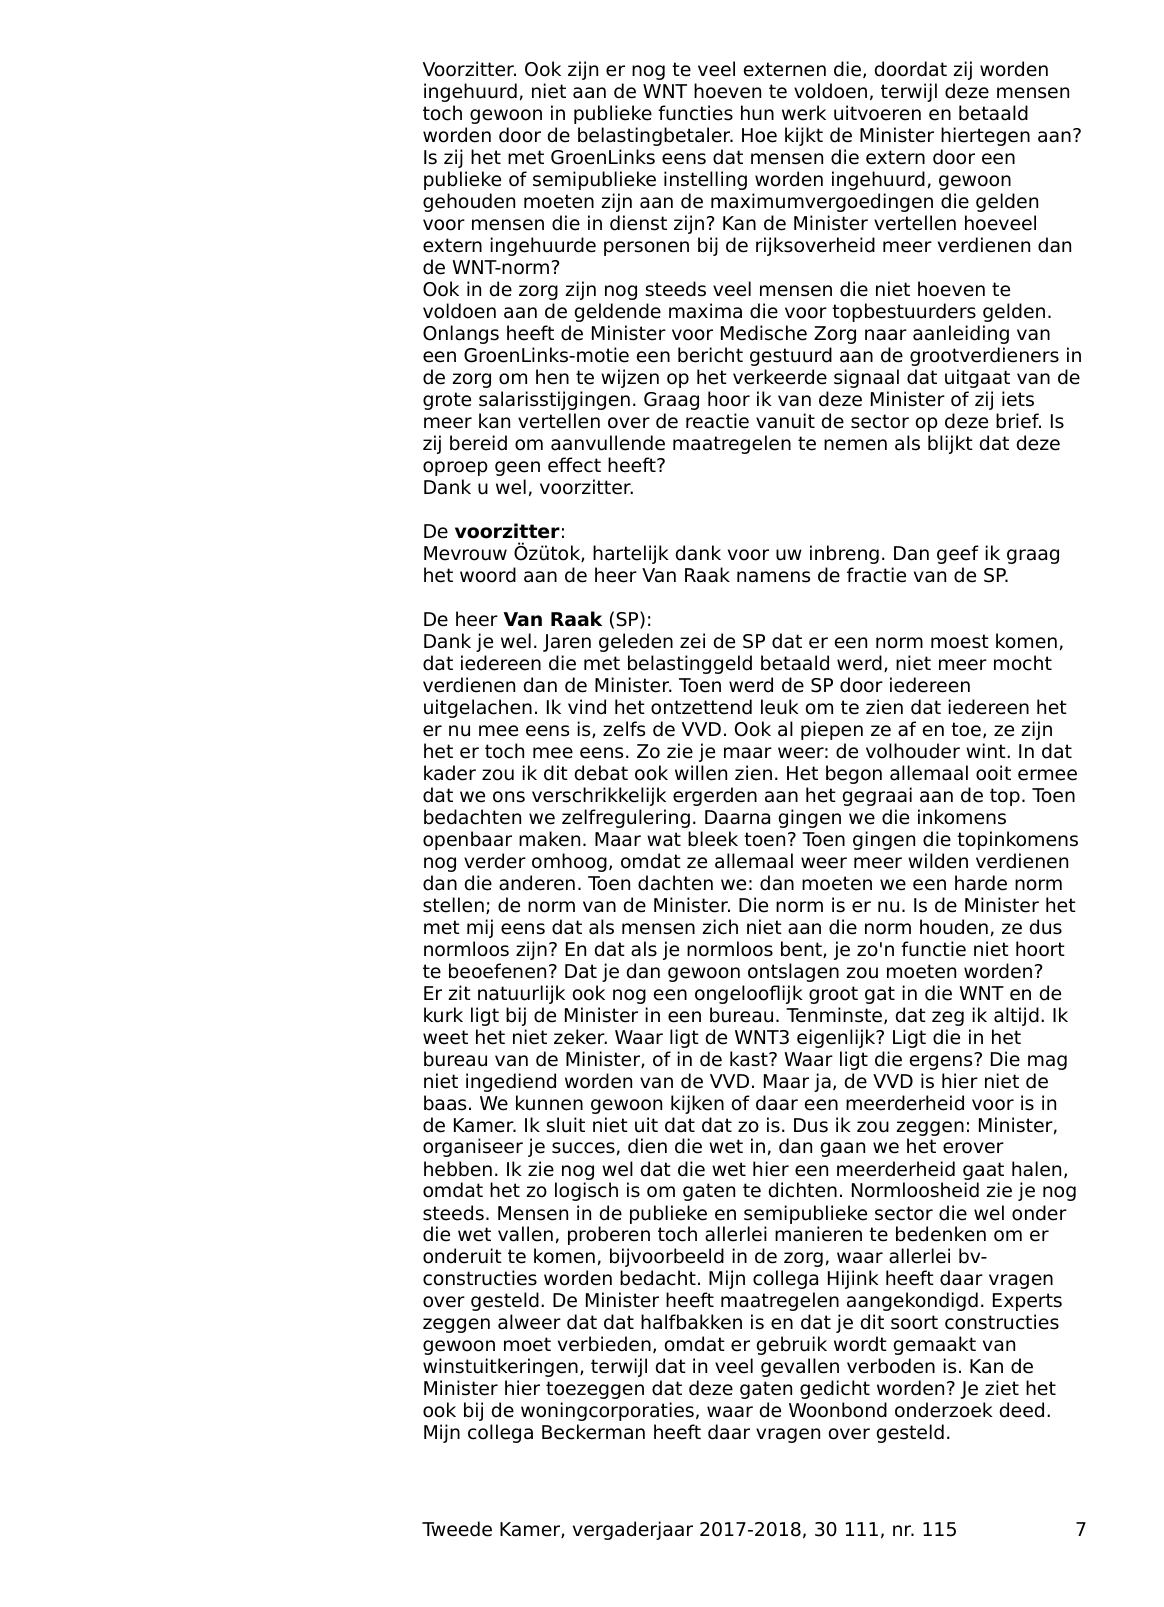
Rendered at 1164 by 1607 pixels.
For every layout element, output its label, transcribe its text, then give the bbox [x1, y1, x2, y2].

text Ook in de zorg zijn nog steeds veel mensen die niet hoeven te voldoen aan de geldende maxima die voor topbestuurders gelden. Onlangs heeft de Minister voor Medische Zorg naar aanleiding van een GroenLinks-motie een bericht gestuurd aan de grootverdieners in de zorg om hen te wijzen op het verkeerde signaal dat uitgaat van de grote salarisstijgingen. Graag hoor ik van deze Minister of zij iets meer kan vertellen over de reactie vanuit de sector op deze brief. Is zij bereid om aanvullende maatregelen te nemen als blijkt dat deze oproep geen effect heeft? [422, 279, 1087, 477]
text Voorzitter. Ook zijn er nog te veel externen die, doordat zij worden ingehuurd, niet aan de WNT hoeven te voldoen, terwijl deze mensen toch gewoon in publieke functies hun werk uitvoeren en betaald worden door de belastingbetaler. Hoe kijkt de Minister hiertegen aan? Is zij het met GroenLinks eens dat mensen die extern door een publieke of semipublieke instelling worden ingehuurd, gewoon gehouden moeten zijn aan de maximumvergoedingen die gelden voor mensen die in dienst zijn? Kan de Minister vertellen hoeveel extern ingehuurde personen bij de rijksoverheid meer verdienen dan de WNT-norm? [422, 59, 1087, 279]
text De voorzitter: [422, 521, 1087, 543]
text Dank u wel, voorzitter. [422, 477, 1087, 499]
text De heer Van Raak (SP): [422, 609, 1087, 631]
text Dank je wel. Jaren geleden zei de SP dat er een norm moest komen, dat iedereen die met belastinggeld betaald werd, niet meer mocht verdienen dan de Minister. Toen werd de SP door iedereen uitgelachen. Ik vind het ontzettend leuk om te zien dat iedereen het er nu mee eens is, zelfs de VVD. Ook al piepen ze af en toe, ze zijn het er toch mee eens. Zo zie je maar weer: de volhouder wint. In dat kader zou ik dit debat ook willen zien. Het begon allemaal ooit ermee dat we ons verschrikkelijk ergerden aan het gegraai aan de top. Toen bedachten we zelfregulering. Daarna gingen we die inkomens openbaar maken. Maar wat bleek toen? Toen gingen die topinkomens nog verder omhoog, omdat ze allemaal weer meer wilden verdienen dan die anderen. Toen dachten we: dan moeten we een harde norm stellen; de norm van de Minister. Die norm is er nu. Is de Minister het met mij eens dat als mensen zich niet aan die norm houden, ze dus normloos zijn? En dat als je normloos bent, je zo'n functie niet hoort te beoefenen? Dat je dan gewoon ontslagen zou moeten worden? [422, 631, 1087, 983]
text Mevrouw Özütok, hartelijk dank voor uw inbreng. Dan geef ik graag het woord aan de heer Van Raak namens de fractie van de SP. [422, 543, 1087, 587]
text Er zit natuurlijk ook nog een ongelooflijk groot gat in die WNT en de kurk ligt bij de Minister in een bureau. Tenminste, dat zeg ik altijd. Ik weet het niet zeker. Waar ligt de WNT3 eigenlijk? Ligt die in het bureau van de Minister, of in de kast? Waar ligt die ergens? Die mag niet ingediend worden van de VVD. Maar ja, de VVD is hier niet de baas. We kunnen gewoon kijken of daar een meerderheid voor is in de Kamer. Ik sluit niet uit dat dat zo is. Dus ik zou zeggen: Minister, organiseer je succes, dien die wet in, dan gaan we het erover hebben. Ik zie nog wel dat die wet hier een meerderheid gaat halen, omdat het zo logisch is om gaten te dichten. Normloosheid zie je nog steeds. Mensen in de publieke en semipublieke sector die wel onder die wet vallen, proberen toch allerlei manieren te bedenken om er onderuit te komen, bijvoorbeeld in de zorg, waar allerlei bv-constructies worden bedacht. Mijn collega Hijink heeft daar vragen over gesteld. De Minister heeft maatregelen aangekondigd. Experts zeggen alweer dat dat halfbakken is en dat je dit soort constructies gewoon moet verbieden, omdat er gebruik wordt gemaakt van winstuitkeringen, terwijl dat in veel gevallen verboden is. Kan de Minister hier toezeggen dat deze gaten gedicht worden? Je ziet het ook bij de woningcorporaties, waar de Woonbond onderzoek deed. Mijn collega Beckerman heeft daar vragen over gesteld. [422, 983, 1087, 1444]
